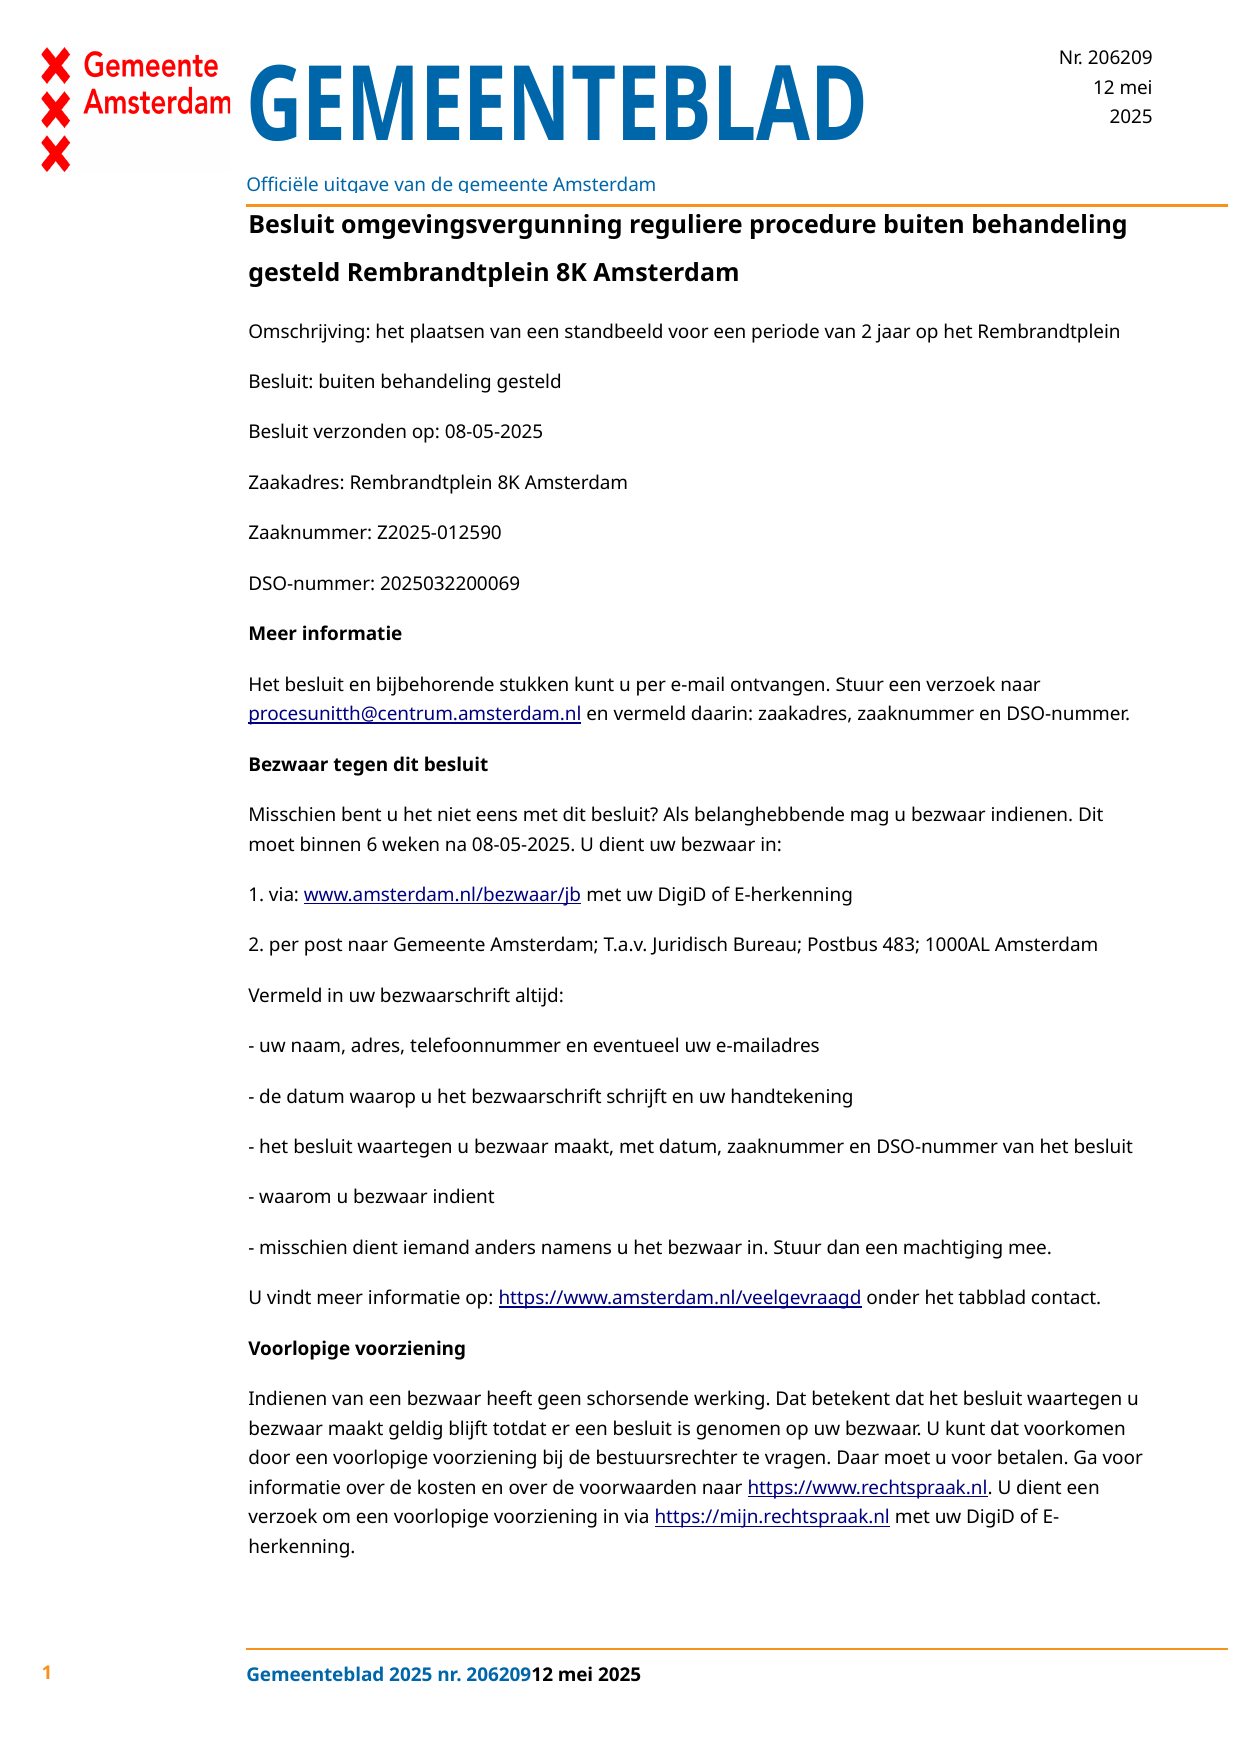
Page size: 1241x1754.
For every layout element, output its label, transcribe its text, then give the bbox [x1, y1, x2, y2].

text - het besluit waartegen u bezwaar maakt, met datum, zaaknummer en DSO-nummer van het besluit [248, 1133, 1152, 1159]
text Besluit omgevingsvergunning reguliere procedure buiten behandeling gesteld Rembrandtplein 8K Amsterdam [248, 207, 1152, 288]
text Omschrijving: het plaatsen van een standbeeld voor een periode van 2 jaar op het Rembrandtplein [248, 318, 1152, 344]
text Bezwaar tegen dit besluit [248, 751, 1152, 777]
text Besluit: buiten behandeling gesteld [248, 368, 1152, 394]
text Voorlopige voorziening [248, 1335, 1152, 1361]
text Besluit verzonden op: 08-05-2025 [248, 419, 1152, 444]
text - uw naam, adres, telefoonnummer en eventueel uw e-mailadres [248, 1032, 1152, 1058]
text DSO-nummer: 2025032200069 [248, 570, 1152, 596]
text Indienen van een bezwaar heeft geen schorsende werking. Dat betekent dat het besluit waartegen u bezwaar maakt geldig blijft totdat er een besluit is genomen op uw bezwaar. U kunt dat voorkomen door een voorlopige voorziening bij de bestuursrechter te vragen. Daar moet u voor betalen. Ga voor informatie over de kosten en over de voorwaarden naar https://www.rechtspraak.nl. U dient een verzoek om een voorlopige voorziening in via https://mijn.rechtspraak.nl met uw DigiD of E-herkenning. [248, 1385, 1152, 1559]
text Zaaknummer: Z2025-012590 [248, 519, 1152, 545]
text Vermeld in uw bezwaarschrift altijd: [248, 982, 1152, 1008]
picture [41, 47, 231, 172]
text Zaakadres: Rembrandtplein 8K Amsterdam [248, 469, 1152, 495]
text 2. per post naar Gemeente Amsterdam; T.a.v. Juridisch Bureau; Postbus 483; 1000AL Amsterdam [248, 932, 1152, 957]
text Het besluit en bijbehorende stukken kunt u per e-mail ontvangen. Stuur een verzoek naar procesunitth@centrum.amsterdam.nl en vermeld daarin: zaakadres, zaaknummer en DSO-nummer. [248, 671, 1152, 726]
text 1. via: www.amsterdam.nl/bezwaar/jb met uw DigiD of E-herkenning [248, 881, 1152, 907]
text - de datum waarop u het bezwaarschrift schrijft en uw handtekening [248, 1083, 1152, 1109]
text - misschien dient iemand anders namens u het bezwaar in. Stuur dan een machtiging mee. [248, 1234, 1152, 1260]
text - waarom u bezwaar indient [248, 1184, 1152, 1209]
text Misschien bent u het niet eens met dit besluit? Als belanghebbende mag u bezwaar indienen. Dit moet binnen 6 weken na 08-05-2025. U dient uw bezwaar in: [248, 801, 1152, 857]
text Meer informatie [248, 620, 1152, 646]
text U vindt meer informatie op: https://www.amsterdam.nl/veelgevraagd onder het tabblad contact. [248, 1284, 1152, 1310]
